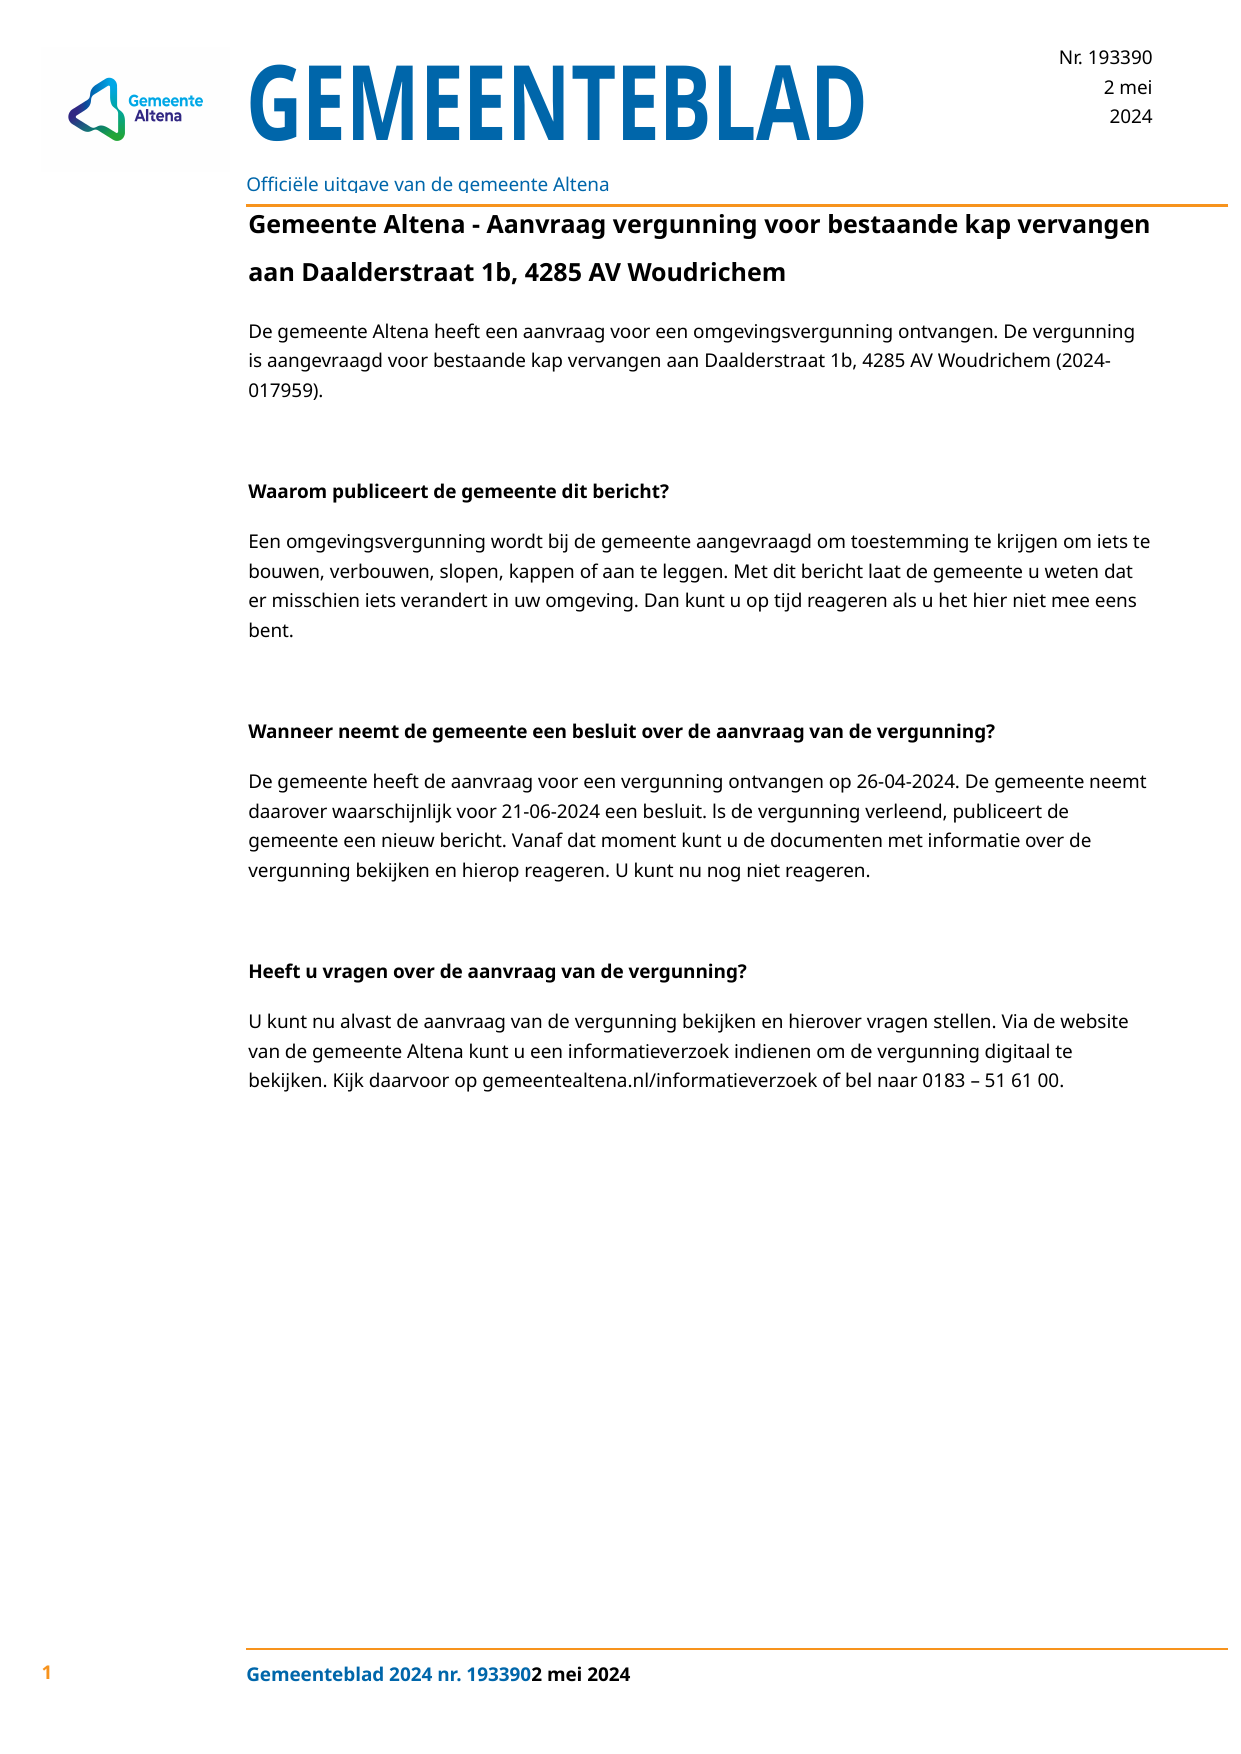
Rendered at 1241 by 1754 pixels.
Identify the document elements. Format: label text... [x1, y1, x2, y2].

text De gemeente heeft de aanvraag voor een vergunning ontvangen op 26-04-2024. De gemeente neemt daarover waarschijnlijk voor 21-06-2024 een besluit. ls de vergunning verleend, publiceert de gemeente een nieuw bericht. Vanaf dat moment kunt u de documenten met informatie over de vergunning bekijken en hierop reageren. U kunt nu nog niet reageren. [248, 768, 1152, 883]
text De gemeente Altena heeft een aanvraag voor een omgevingsvergunning ontvangen. De vergunning is aangevraagd voor bestaande kap vervangen aan Daalderstraat 1b, 4285 AV Woudrichem (2024-017959). [248, 318, 1152, 403]
text Een omgevingsvergunning wordt bij de gemeente aangevraagd om toestemming te krijgen om iets te bouwen, verbouwen, slopen, kappen of aan te leggen. Met dit bericht laat de gemeente u weten dat er misschien iets verandert in uw omgeving. Dan kunt u op tijd reageren als u het hier niet mee eens bent. [248, 528, 1152, 643]
text Heeft u vragen over de aanvraag van de vergunning? [248, 958, 1152, 984]
text Waarom publiceert de gemeente dit bericht? [248, 478, 1152, 504]
text Wanneer neemt de gemeente een besluit over de aanvraag van de vergunning? [248, 718, 1152, 744]
picture [41, 47, 231, 172]
text U kunt nu alvast de aanvraag van de vergunning bekijken en hierover vragen stellen. Via de website van de gemeente Altena kunt u een informatieverzoek indienen om de vergunning digitaal te bekijken. Kijk daarvoor op gemeentealtena.nl/informatieverzoek of bel naar 0183 – 51 61 00. [248, 1008, 1152, 1093]
text Gemeente Altena - Aanvraag vergunning voor bestaande kap vervangen aan Daalderstraat 1b, 4285 AV Woudrichem [248, 207, 1152, 288]
